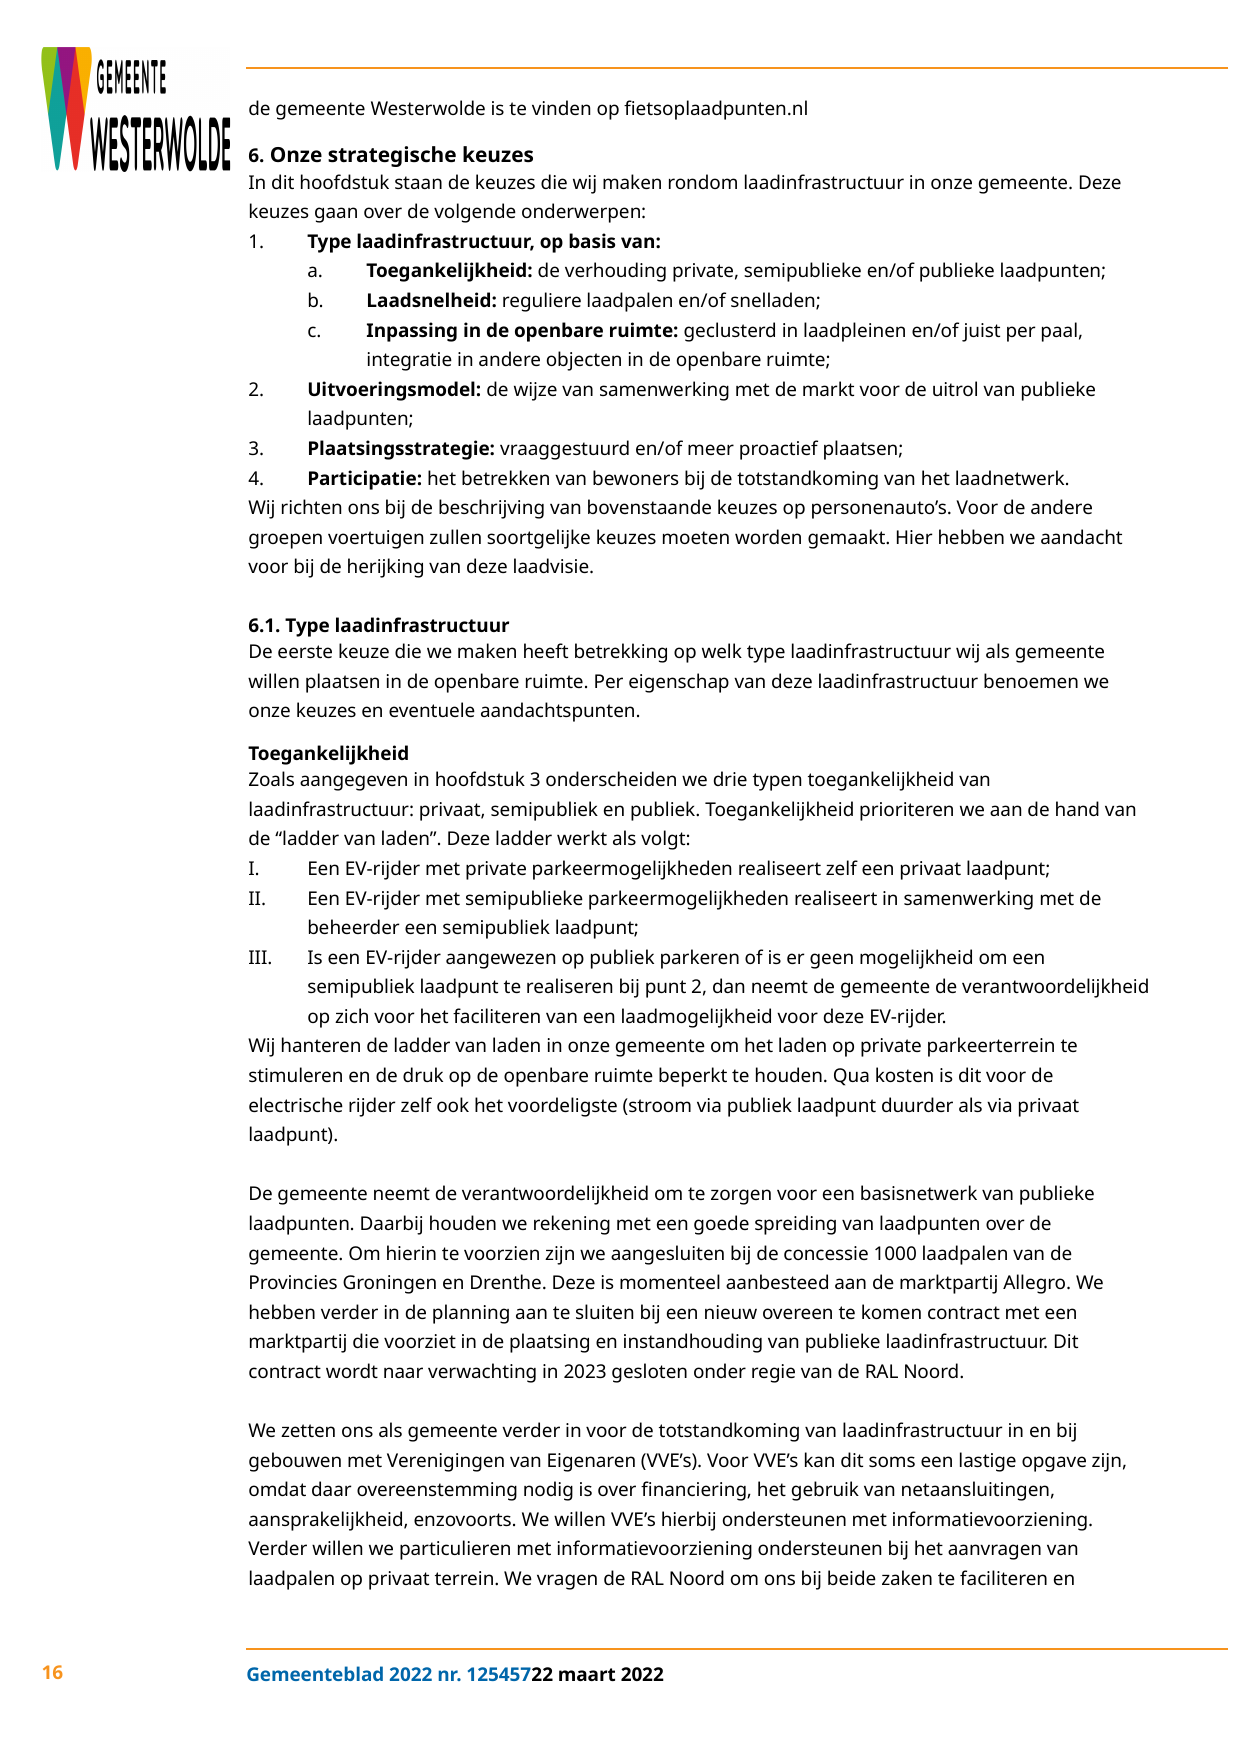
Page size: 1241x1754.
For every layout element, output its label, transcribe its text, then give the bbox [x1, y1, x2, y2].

list Uitvoeringsmodel: de wijze van samenwerking met de markt voor de uitrol van publieke laadpunten; [248, 376, 1152, 431]
list Participatie: het betrekken van bewoners bij de totstandkoming van het laadnetwerk. [248, 465, 1152, 490]
list Inpassing in de openbare ruimte: geclusterd in laadpleinen en/of juist per paal, integratie in andere objecten in de openbare ruimte; [307, 317, 1152, 372]
text de gemeente Westerwolde is te vinden op fietsoplaadpunten.nl [248, 95, 1152, 121]
picture [41, 47, 231, 172]
list Een EV-rijder met semipublieke parkeermogelijkheden realiseert in samenwerking met de beheerder een semipubliek laadpunt; [248, 885, 1152, 940]
text De gemeente neemt de verantwoordelijkheid om te zorgen voor een basisnetwerk van publieke laadpunten. Daarbij houden we rekening met een goede spreiding van laadpunten over de gemeente. Om hierin te voorzien zijn we aangesluiten bij de concessie 1000 laadpalen van de Provincies Groningen en Drenthe. Deze is momenteel aanbesteed aan de marktpartij Allegro. We hebben verder in de planning aan te sluiten bij een nieuw overeen te komen contract met een marktpartij die voorziet in de plaatsing en instandhouding van publieke laadinfrastructuur. Dit contract wordt naar verwachting in 2023 gesloten onder regie van de RAL Noord. [248, 1181, 1152, 1384]
text 6. Onze strategische keuzes [248, 140, 1152, 169]
list Toegankelijkheid: de verhouding private, semipublieke en/of publieke laadpunten; [307, 258, 1152, 283]
text We zetten ons als gemeente verder in voor de totstandkoming van laadinfrastructuur in en bij gebouwen met Verenigingen van Eigenaren (VVE’s). Voor VVE’s kan dit soms een lastige opgave zijn, omdat daar overeenstemming nodig is over financiering, het gebruik van netaansluitingen, aansprakelijkheid, enzovoorts. We willen VVE’s hierbij ondersteunen met informatievoorziening. Verder willen we particulieren met informatievoorziening ondersteunen bij het aanvragen van laadpalen op privaat terrein. We vragen de RAL Noord om ons bij beide zaken te faciliteren en [248, 1417, 1152, 1591]
list Is een EV-rijder aangewezen op publiek parkeren of is er geen mogelijkheid om een semipubliek laadpunt te realiseren bij punt 2, dan neemt de gemeente de verantwoordelijkheid op zich voor het faciliteren van een laadmogelijkheid voor deze EV-rijder. [248, 944, 1152, 1029]
text Toegankelijkheid [248, 741, 1152, 766]
list Plaatsingsstrategie: vraaggestuurd en/of meer proactief plaatsen; [248, 435, 1152, 461]
text De eerste keuze die we maken heeft betrekking op welk type laadinfrastructuur wij als gemeente willen plaatsen in de openbare ruimte. Per eigenschap van deze laadinfrastructuur benoemen we onze keuzes en eventuele aandachtspunten. [248, 638, 1152, 723]
text Wij richten ons bij de beschrijving van bovenstaande keuzes op personenauto’s. Voor de andere groepen voertuigen zullen soortgelijke keuzes moeten worden gemaakt. Hier hebben we aandacht voor bij de herijking van deze laadvisie. [248, 494, 1152, 579]
text Wij hanteren de ladder van laden in onze gemeente om het laden op private parkeerterrein te stimuleren en de druk op de openbare ruimte beperkt te houden. Qua kosten is dit voor de electrische rijder zelf ook het voordeligste (stroom via publiek laadpunt duurder als via privaat laadpunt). [248, 1033, 1152, 1147]
list Type laadinfrastructuur, op basis van: [248, 228, 1152, 254]
text Zoals aangegeven in hoofdstuk 3 onderscheiden we drie typen toegankelijkheid van laadinfrastructuur: privaat, semipubliek en publiek. Toegankelijkheid prioriteren we aan de hand van de “ladder van laden”. Deze ladder werkt als volgt: [248, 766, 1152, 851]
text In dit hoofdstuk staan de keuzes die wij maken rondom laadinfrastructuur in onze gemeente. Deze keuzes gaan over de volgende onderwerpen: [248, 169, 1152, 224]
text 6.1. Type laadinfrastructuur [248, 613, 1152, 638]
list Een EV-rijder met private parkeermogelijkheden realiseert zelf een privaat laadpunt; [248, 855, 1152, 881]
list Laadsnelheid: reguliere laadpalen en/of snelladen; [307, 287, 1152, 313]
